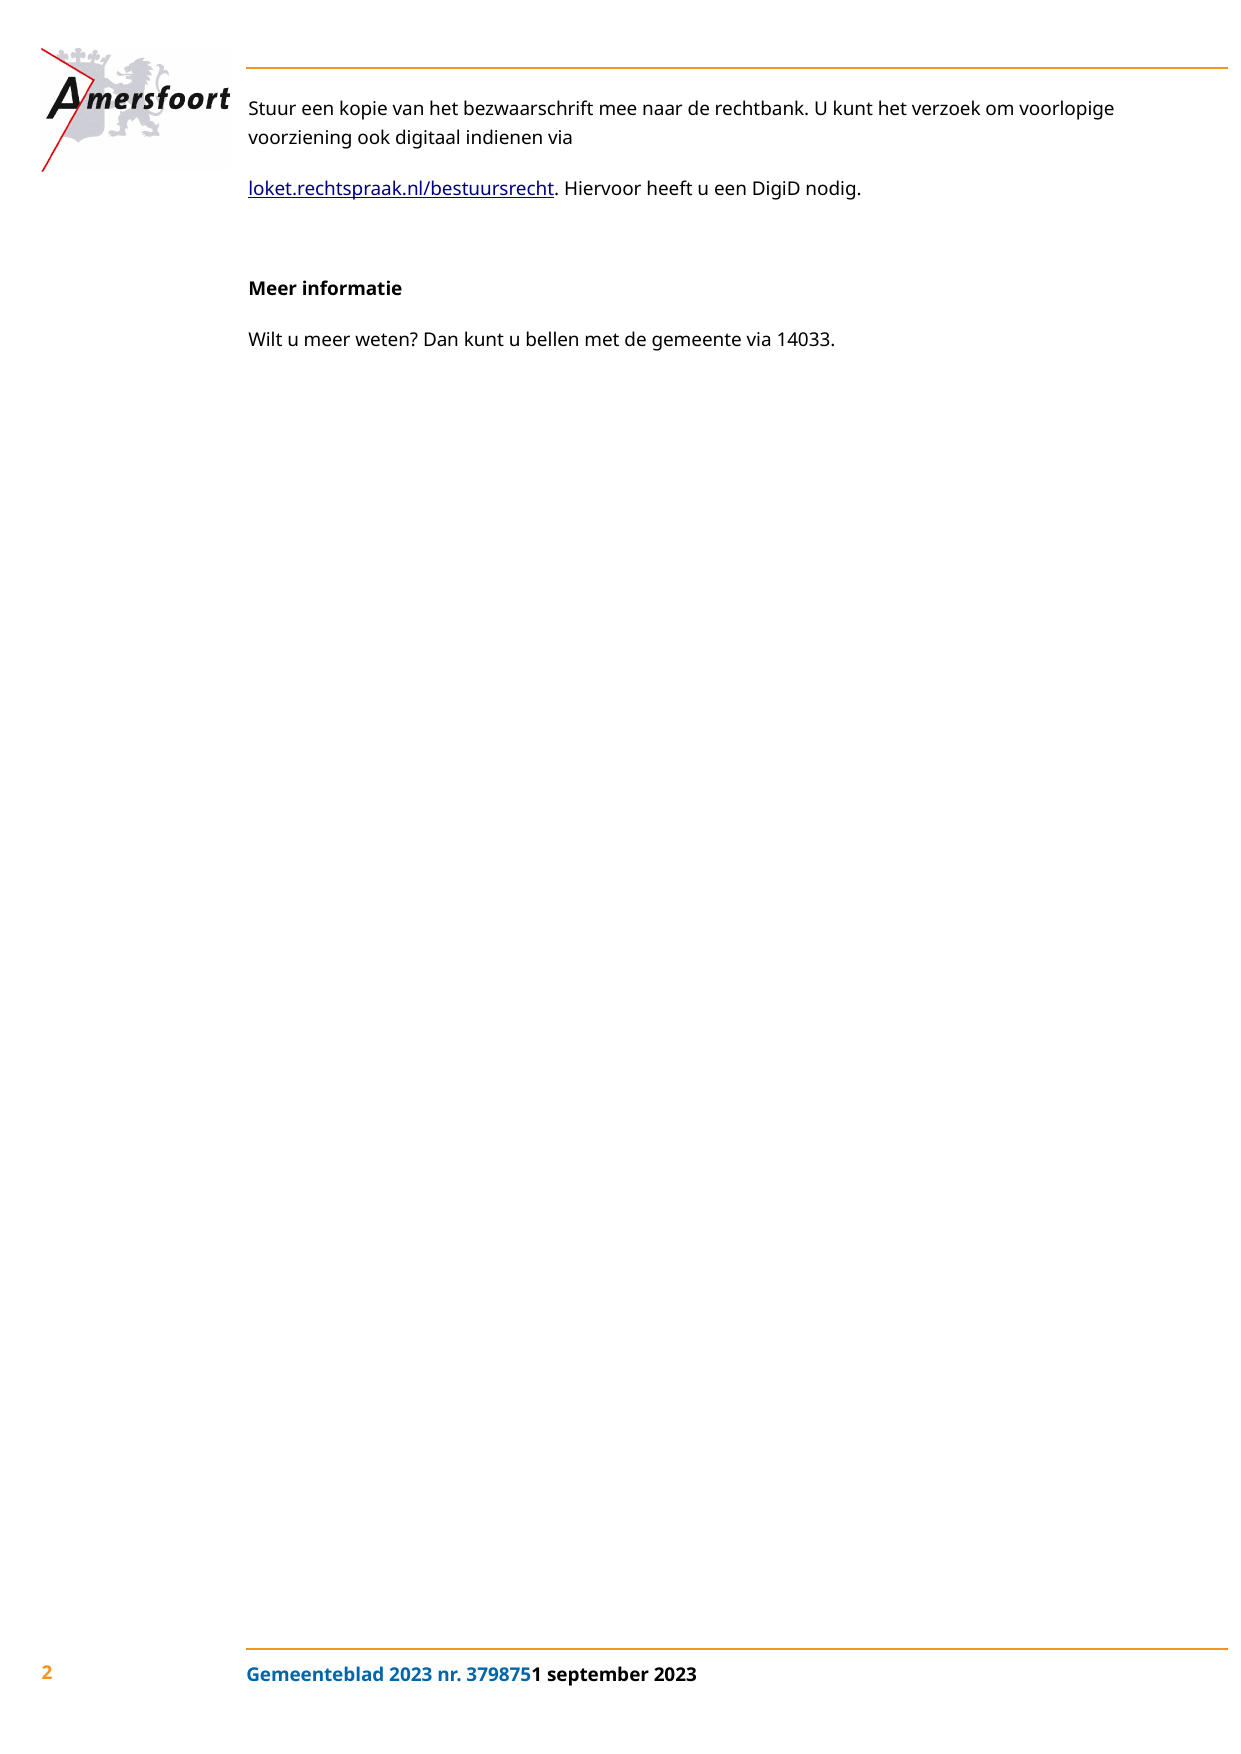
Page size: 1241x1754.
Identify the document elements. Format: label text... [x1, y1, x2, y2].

text Stuur een kopie van het bezwaarschrift mee naar de rechtbank. U kunt het verzoek om voorlopige voorziening ook digitaal indienen via [248, 95, 1152, 150]
picture [41, 47, 231, 172]
text Meer informatie [248, 276, 1152, 301]
text Wilt u meer weten? Dan kunt u bellen met de gemeente via 14033. [248, 326, 1152, 352]
text loket.rechtspraak.nl/bestuursrecht. Hiervoor heeft u een DigiD nodig. [248, 175, 1152, 201]
